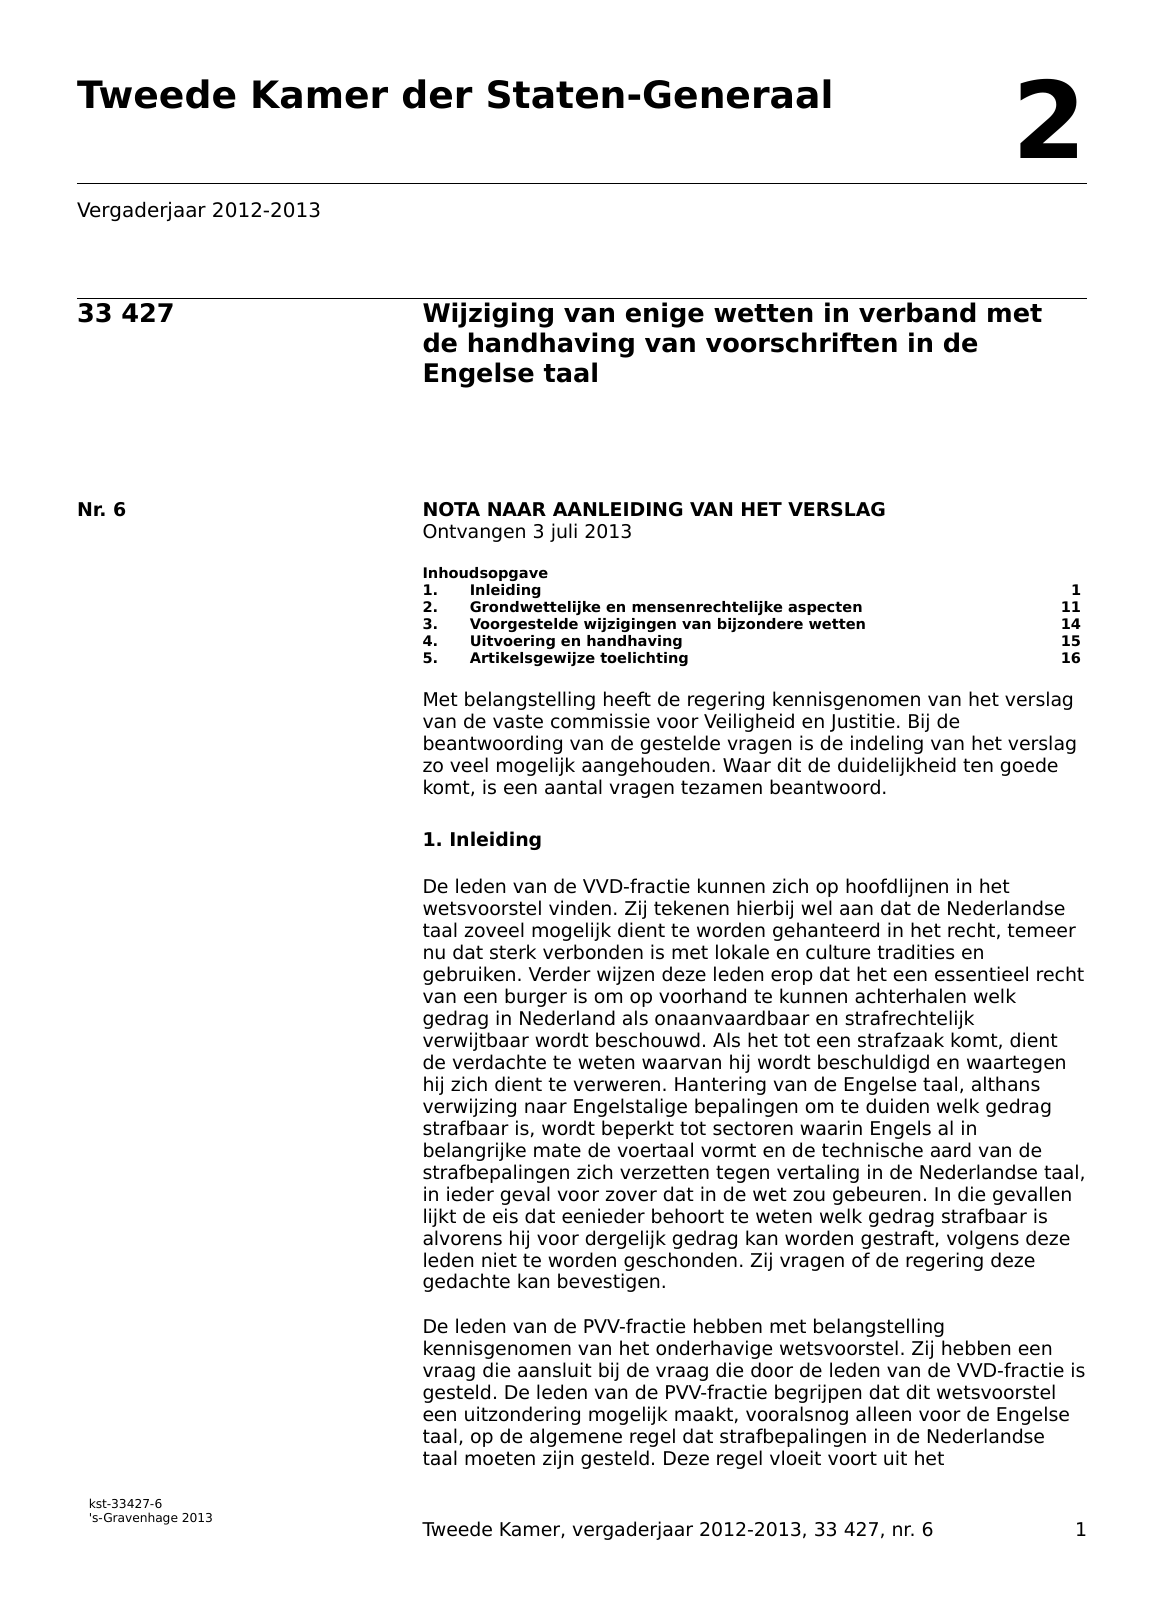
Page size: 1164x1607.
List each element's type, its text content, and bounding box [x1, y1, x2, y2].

table_header Tweede Kamer der Staten-Generaal [77, 59, 886, 183]
table_cell 16 [1013, 650, 1087, 667]
table_cell 1. [422, 582, 463, 599]
subtitle Nr. 6 NOTA NAAR AANLEIDING VAN HET VERSLAG [77, 499, 1087, 521]
table_cell Grondwettelijke en mensenrechtelijke aspecten [464, 599, 1013, 616]
table_cell 5. [422, 650, 463, 667]
table_cell 3. [422, 616, 463, 633]
text Ontvangen 3 juli 2013 [422, 521, 1087, 543]
table_cell 15 [1013, 633, 1087, 650]
table_header [1013, 565, 1087, 582]
subtitle 33 427 Wijziging van enige wetten in verband met de handhaving van voorschriften in de Engelse taal [77, 299, 1087, 388]
table_cell 2. [422, 599, 463, 616]
table_header 2 [886, 59, 1087, 183]
table_header Inhoudsopgave [422, 565, 1013, 582]
table_cell 14 [1013, 616, 1087, 633]
text 's-Gravenhage 2013 [88, 1511, 323, 1525]
table_cell 1 [1013, 582, 1087, 599]
table_cell Voorgestelde wijzigingen van bijzondere wetten [464, 616, 1013, 633]
table_cell Artikelsgewijze toelichting [464, 650, 1013, 667]
subtitle 1. Inleiding [422, 829, 1087, 851]
text Met belangstelling heeft de regering kennisgenomen van het verslag van de vaste commissie voor Veiligheid en Justitie. Bij de beantwoording van de gestelde vragen is de indeling van het verslag zo veel mogelijk aangehouden. Waar dit de duidelijkheid ten goede komt, is een aantal vragen tezamen beantwoord. [422, 689, 1087, 799]
text De leden van de PVV-fractie hebben met belangstelling kennisgenomen van het onderhavige wetsvoorstel. Zij hebben een vraag die aansluit bij de vraag die door de leden van de VVD-fractie is gesteld. De leden van de PVV-fractie begrijpen dat dit wetsvoorstel een uitzondering mogelijk maakt, vooralsnog alleen voor de Engelse taal, op de algemene regel dat strafbepalingen in de Nederlandse taal moeten zijn gesteld. Deze regel vloeit voort uit het [422, 1316, 1087, 1469]
table_cell Inleiding [464, 582, 1013, 599]
table_cell 4. [422, 633, 463, 650]
table_cell 11 [1013, 599, 1087, 616]
table_cell Vergaderjaar 2012-2013 [77, 184, 1087, 298]
text kst-33427-6 [88, 1497, 323, 1511]
text De leden van de VVD-fractie kunnen zich op hoofdlijnen in het wetsvoorstel vinden. Zij tekenen hierbij wel aan dat de Nederlandse taal zoveel mogelijk dient te worden gehanteerd in het recht, temeer nu dat sterk verbonden is met lokale en culture tradities en gebruiken. Verder wijzen deze leden erop dat het een essentieel recht van een burger is om op voorhand te kunnen achterhalen welk gedrag in Nederland als onaanvaardbaar en strafrechtelijk verwijtbaar wordt beschouwd. Als het tot een strafzaak komt, dient de verdachte te weten waarvan hij wordt beschuldigd en waartegen hij zich dient te verweren. Hantering van de Engelse taal, althans verwijzing naar Engelstalige bepalingen om te duiden welk gedrag strafbaar is, wordt beperkt tot sectoren waarin Engels al in belangrijke mate de voertaal vormt en de technische aard van de strafbepalingen zich verzetten tegen vertaling in de Nederlandse taal, in ieder geval voor zover dat in de wet zou gebeuren. In die gevallen lijkt de eis dat eenieder behoort te weten welk gedrag strafbaar is alvorens hij voor dergelijk gedrag kan worden gestraft, volgens deze leden niet te worden geschonden. Zij vragen of de regering deze gedachte kan bevestigen. [422, 876, 1087, 1293]
table_cell Uitvoering en handhaving [464, 633, 1013, 650]
